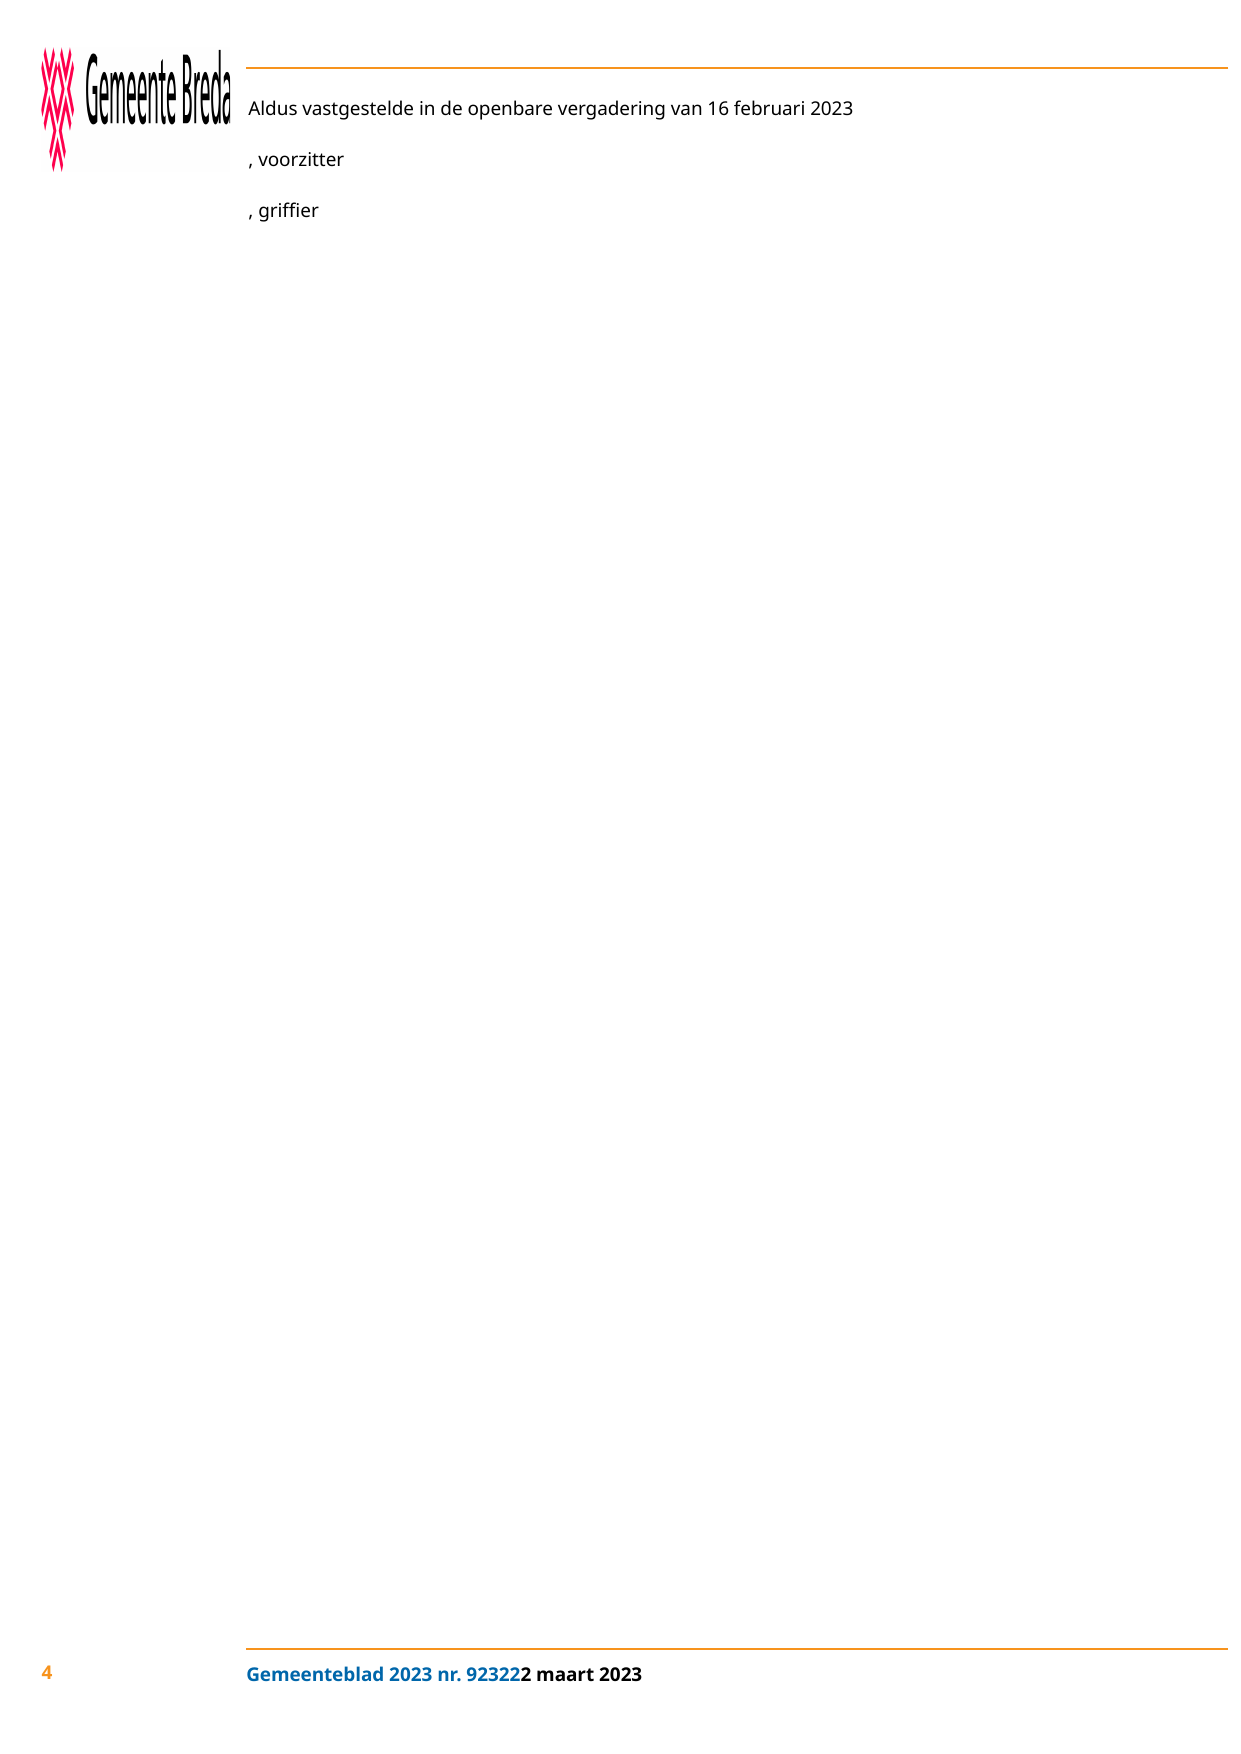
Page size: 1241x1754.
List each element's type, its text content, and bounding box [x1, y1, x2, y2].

text , griffier [248, 198, 1152, 223]
picture [41, 47, 231, 172]
text Aldus vastgestelde in de openbare vergadering van 16 februari 2023 [248, 95, 1152, 121]
text , voorzitter [248, 146, 1152, 172]
